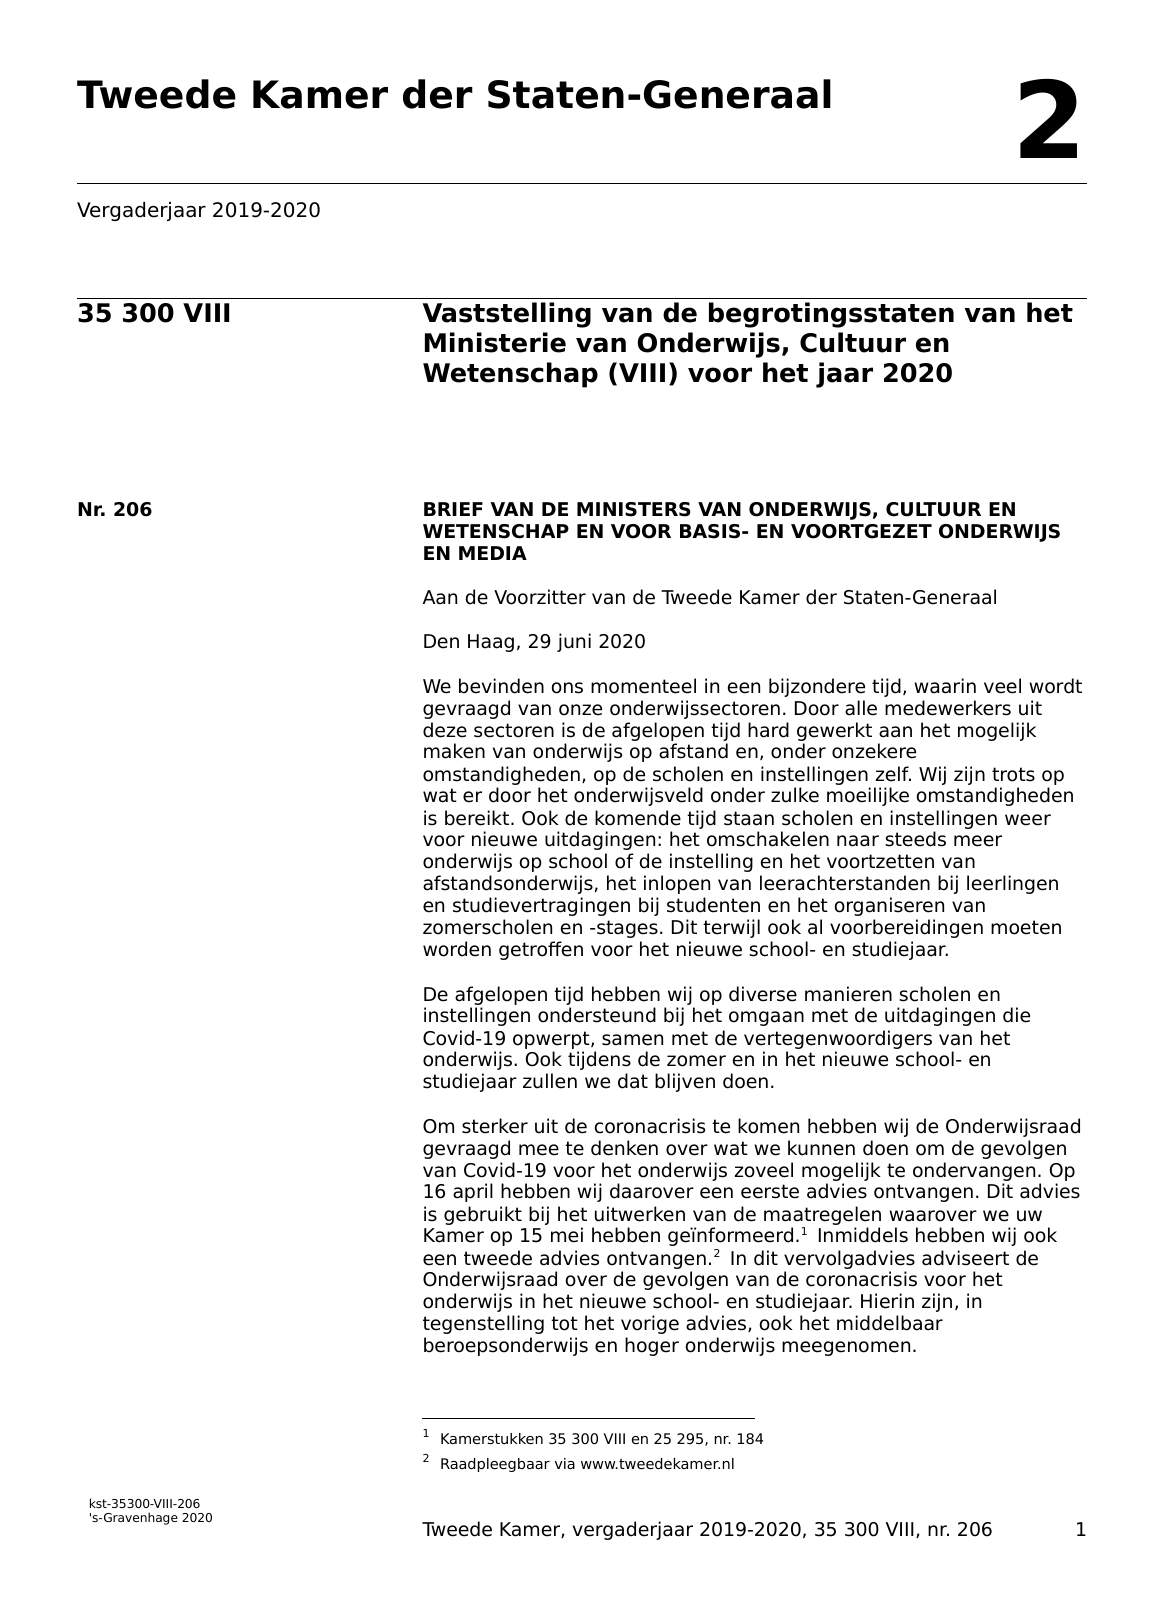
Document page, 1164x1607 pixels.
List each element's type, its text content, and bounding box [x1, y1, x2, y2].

text kst-35300-VIII-206 [88, 1497, 323, 1511]
text Kamerstukken 35 300 VIII en 25 295, nr. 184 [422, 1427, 1087, 1449]
table_header Tweede Kamer der Staten-Generaal [77, 59, 886, 183]
text Raadpleegbaar via www.tweedekamer.nl [422, 1452, 1087, 1474]
text Aan de Voorzitter van de Tweede Kamer der Staten-Generaal [422, 587, 1087, 609]
text De afgelopen tijd hebben wij op diverse manieren scholen en instellingen ondersteund bij het omgaan met de uitdagingen die Covid-19 opwerpt, samen met de vertegenwoordigers van het onderwijs. Ook tijdens de zomer en in het nieuwe school- en studiejaar zullen we dat blijven doen. [422, 983, 1087, 1093]
text We bevinden ons momenteel in een bijzondere tijd, waarin veel wordt gevraagd van onze onderwijssectoren. Door alle medewerkers uit deze sectoren is de afgelopen tijd hard gewerkt aan het mogelijk maken van onderwijs op afstand en, onder onzekere omstandigheden, op de scholen en instellingen zelf. Wij zijn trots op wat er door het onderwijsveld onder zulke moeilijke omstandigheden is bereikt. Ook de komende tijd staan scholen en instellingen weer voor nieuwe uitdagingen: het omschakelen naar steeds meer onderwijs op school of de instelling en het voortzetten van afstandsonderwijs, het inlopen van leerachterstanden bij leerlingen en studievertragingen bij studenten en het organiseren van zomerscholen en -stages. Dit terwijl ook al voorbereidingen moeten worden getroffen voor het nieuwe school- en studiejaar. [422, 676, 1087, 961]
table_header 2 [886, 59, 1087, 183]
subtitle Nr. 206 BRIEF VAN DE MINISTERS VAN ONDERWIJS, CULTUUR EN WETENSCHAP EN VOOR BASIS- EN VOORTGEZET ONDERWIJS EN MEDIA [77, 499, 1087, 565]
text Den Haag, 29 juni 2020 [422, 631, 1087, 653]
table_cell Vergaderjaar 2019-2020 [77, 184, 1087, 298]
subtitle 35 300 VIII Vaststelling van de begrotingsstaten van het Ministerie van Onderwijs, Cultuur en Wetenschap (VIII) voor het jaar 2020 [77, 299, 1087, 388]
text Om sterker uit de coronacrisis te komen hebben wij de Onderwijsraad gevraagd mee te denken over wat we kunnen doen om de gevolgen van Covid-19 voor het onderwijs zoveel mogelijk te ondervangen. Op 16 april hebben wij daarover een eerste advies ontvangen. Dit advies is gebruikt bij het uitwerken van de maatregelen waarover we uw Kamer op 15 mei hebben geïnformeerd. Inmiddels hebben wij ook een tweede advies ontvangen. In dit vervolgadvies adviseert de Onderwijsraad over de gevolgen van de coronacrisis voor het onderwijs in het nieuwe school- en studiejaar. Hierin zijn, in tegenstelling tot het vorige advies, ook het middelbaar beroepsonderwijs en hoger onderwijs meegenomen. [422, 1116, 1087, 1357]
text 's-Gravenhage 2020 [88, 1511, 323, 1525]
